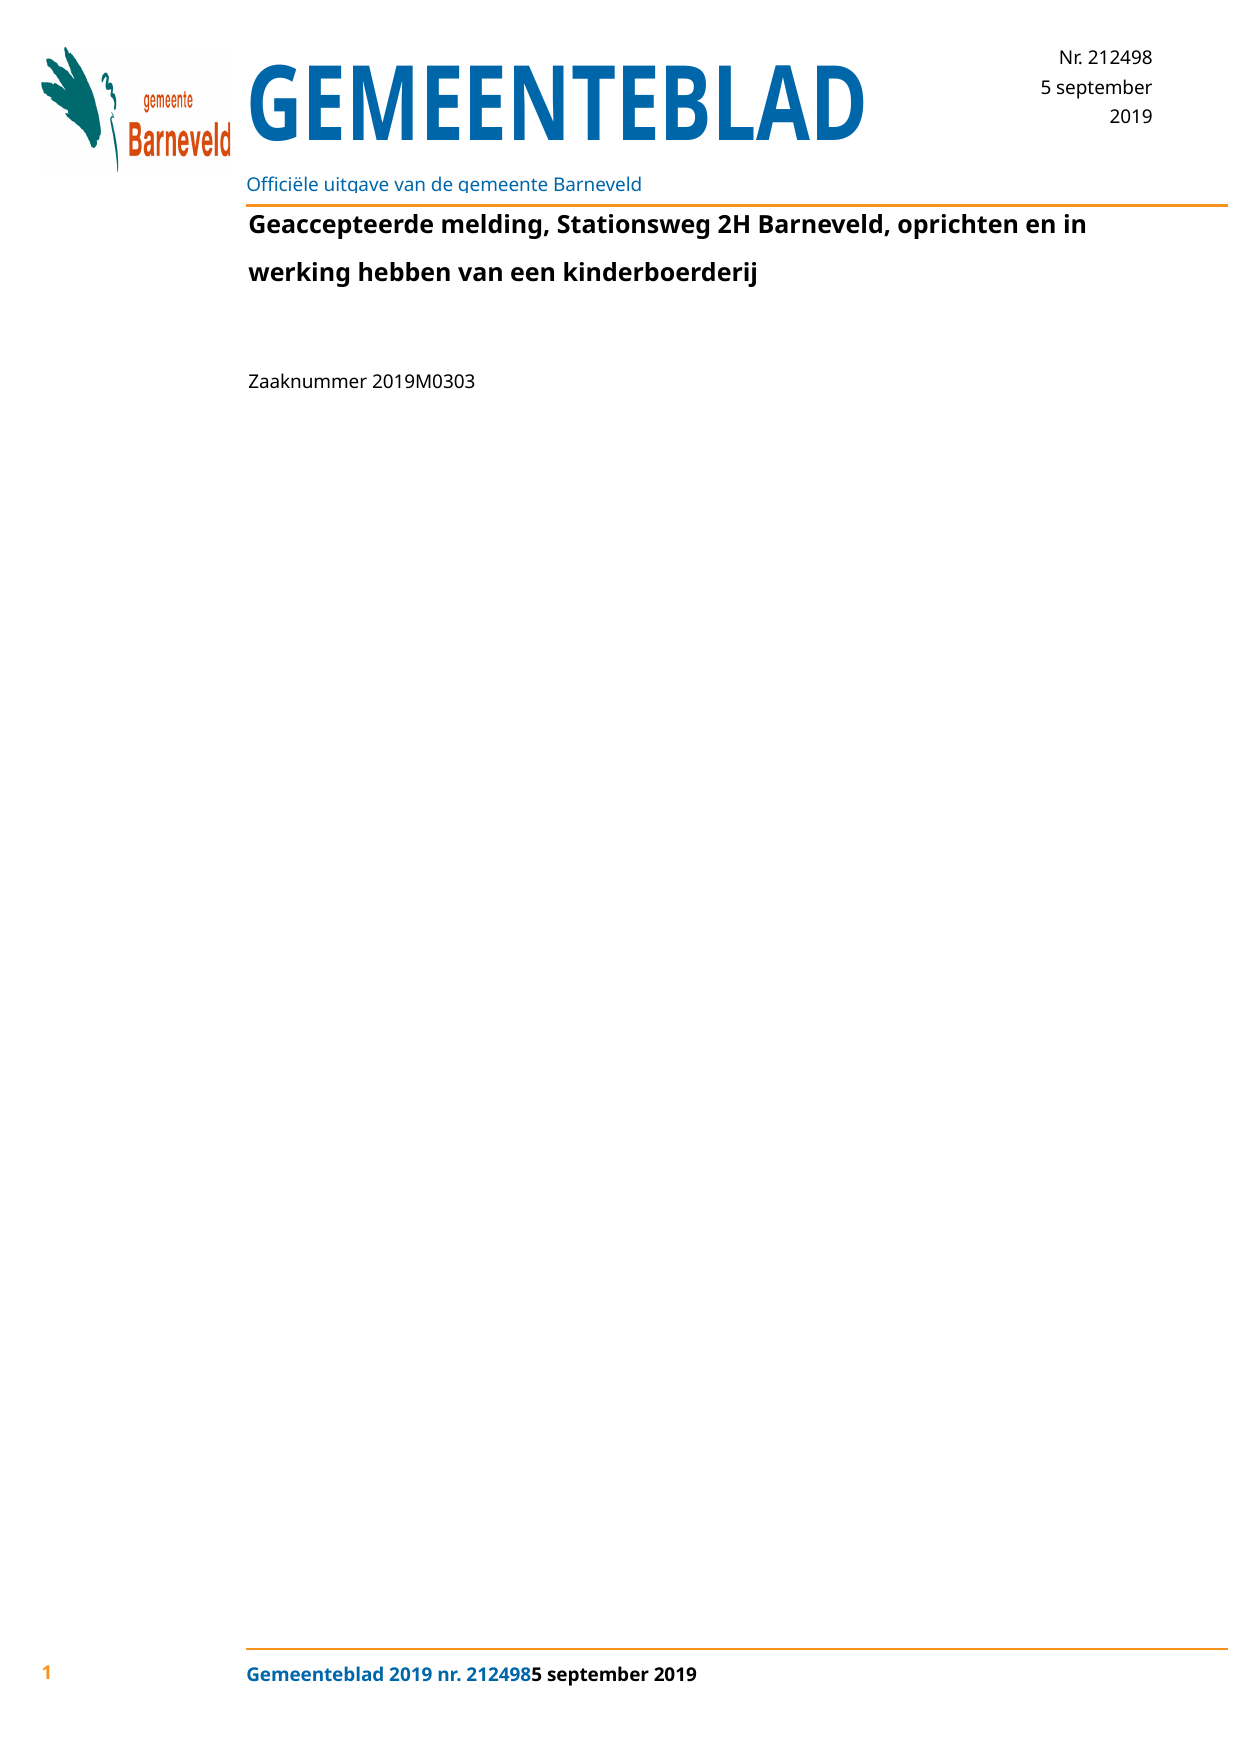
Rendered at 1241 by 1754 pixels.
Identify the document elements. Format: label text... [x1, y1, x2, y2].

text Zaaknummer 2019M0303 [248, 368, 1152, 394]
text Geaccepteerde melding, Stationsweg 2H Barneveld, oprichten en in werking hebben van een kinderboerderij [248, 207, 1152, 288]
picture [41, 47, 231, 172]
